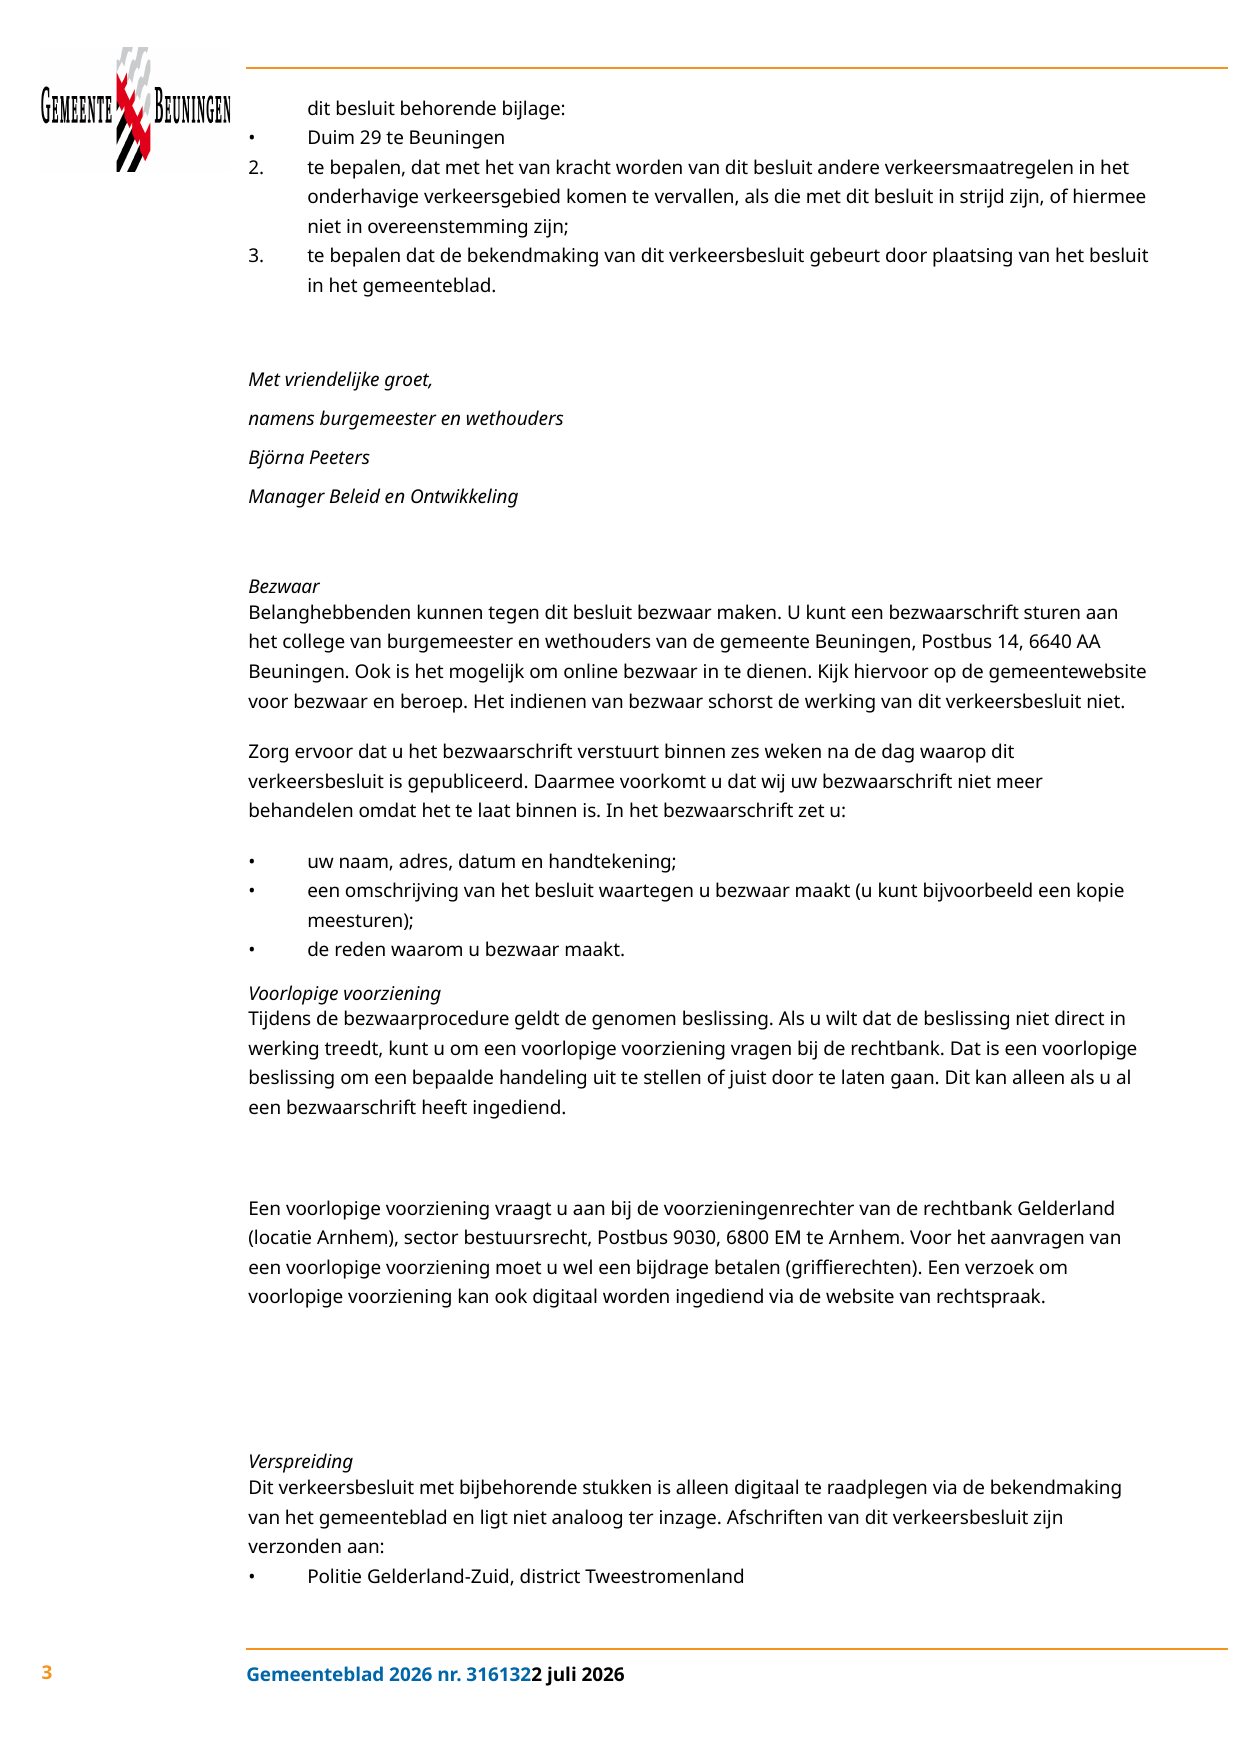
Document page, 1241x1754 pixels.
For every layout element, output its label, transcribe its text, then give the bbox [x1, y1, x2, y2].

text Björna Peeters [248, 444, 1152, 470]
text Belanghebbenden kunnen tegen dit besluit bezwaar maken. U kunt een bezwaarschrift sturen aan het college van burgemeester en wethouders van de gemeente Beuningen, Postbus 14, 6640 AA Beuningen. Ook is het mogelijk om online bezwaar in te dienen. Kijk hiervoor op de gemeentewebsite voor bezwaar en beroep. Het indienen van bezwaar schorst de werking van dit verkeersbesluit niet. [248, 599, 1152, 713]
text Een voorlopige voorziening vraagt u aan bij de voorzieningenrechter van de rechtbank Gelderland (locatie Arnhem), sector bestuursrecht, Postbus 9030, 6800 EM te Arnhem. Voor het aanvragen van een voorlopige voorziening moet u wel een bijdrage betalen (griffierechten). Een verzoek om voorlopige voorziening kan ook digitaal worden ingediend via de website van rechtspraak. [248, 1195, 1152, 1309]
list dit besluit behorende bijlage: [248, 95, 1152, 121]
list de reden waarom u bezwaar maakt. [248, 937, 1152, 962]
text Verspreiding [248, 1448, 1152, 1474]
text namens burgemeester en wethouders [248, 405, 1152, 431]
text Voorlopige voorziening [248, 980, 1152, 1005]
list Duim 29 te Beuningen [248, 124, 1152, 150]
text Dit verkeersbesluit met bijbehorende stukken is alleen digitaal te raadplegen via de bekendmaking van het gemeenteblad en ligt niet analoog ter inzage. Afschriften van dit verkeersbesluit zijn verzonden aan: [248, 1474, 1152, 1559]
text Zorg ervoor dat u het bezwaarschrift verstuurt binnen zes weken na de dag waarop dit verkeersbesluit is gepubliceerd. Daarmee voorkomt u dat wij uw bezwaarschrift niet meer behandelen omdat het te laat binnen is. In het bezwaarschrift zet u: [248, 738, 1152, 823]
text Met vriendelijke groet, [248, 366, 1152, 392]
picture [41, 47, 231, 172]
list te bepalen, dat met het van kracht worden van dit besluit andere verkeersmaatregelen in het onderhavige verkeersgebied komen te vervallen, als die met dit besluit in strijd zijn, of hiermee niet in overeenstemming zijn; [248, 154, 1152, 239]
list te bepalen dat de bekendmaking van dit verkeersbesluit gebeurt door plaatsing van het besluit in het gemeenteblad. [248, 243, 1152, 298]
list uw naam, adres, datum en handtekening; [248, 848, 1152, 873]
text Tijdens de bezwaarprocedure geldt de genomen beslissing. Als u wilt dat de beslissing niet direct in werking treedt, kunt u om een voorlopige voorziening vragen bij de rechtbank. Dat is een voorlopige beslissing om een bepaalde handeling uit te stellen of juist door te laten gaan. Dit kan alleen als u al een bezwaarschrift heeft ingediend. [248, 1005, 1152, 1120]
list Politie Gelderland-Zuid, district Tweestromenland [248, 1563, 1152, 1589]
text Bezwaar [248, 573, 1152, 599]
text Manager Beleid en Ontwikkeling [248, 484, 1152, 509]
list een omschrijving van het besluit waartegen u bezwaar maakt (u kunt bijvoorbeeld een kopie meesturen); [248, 877, 1152, 933]
